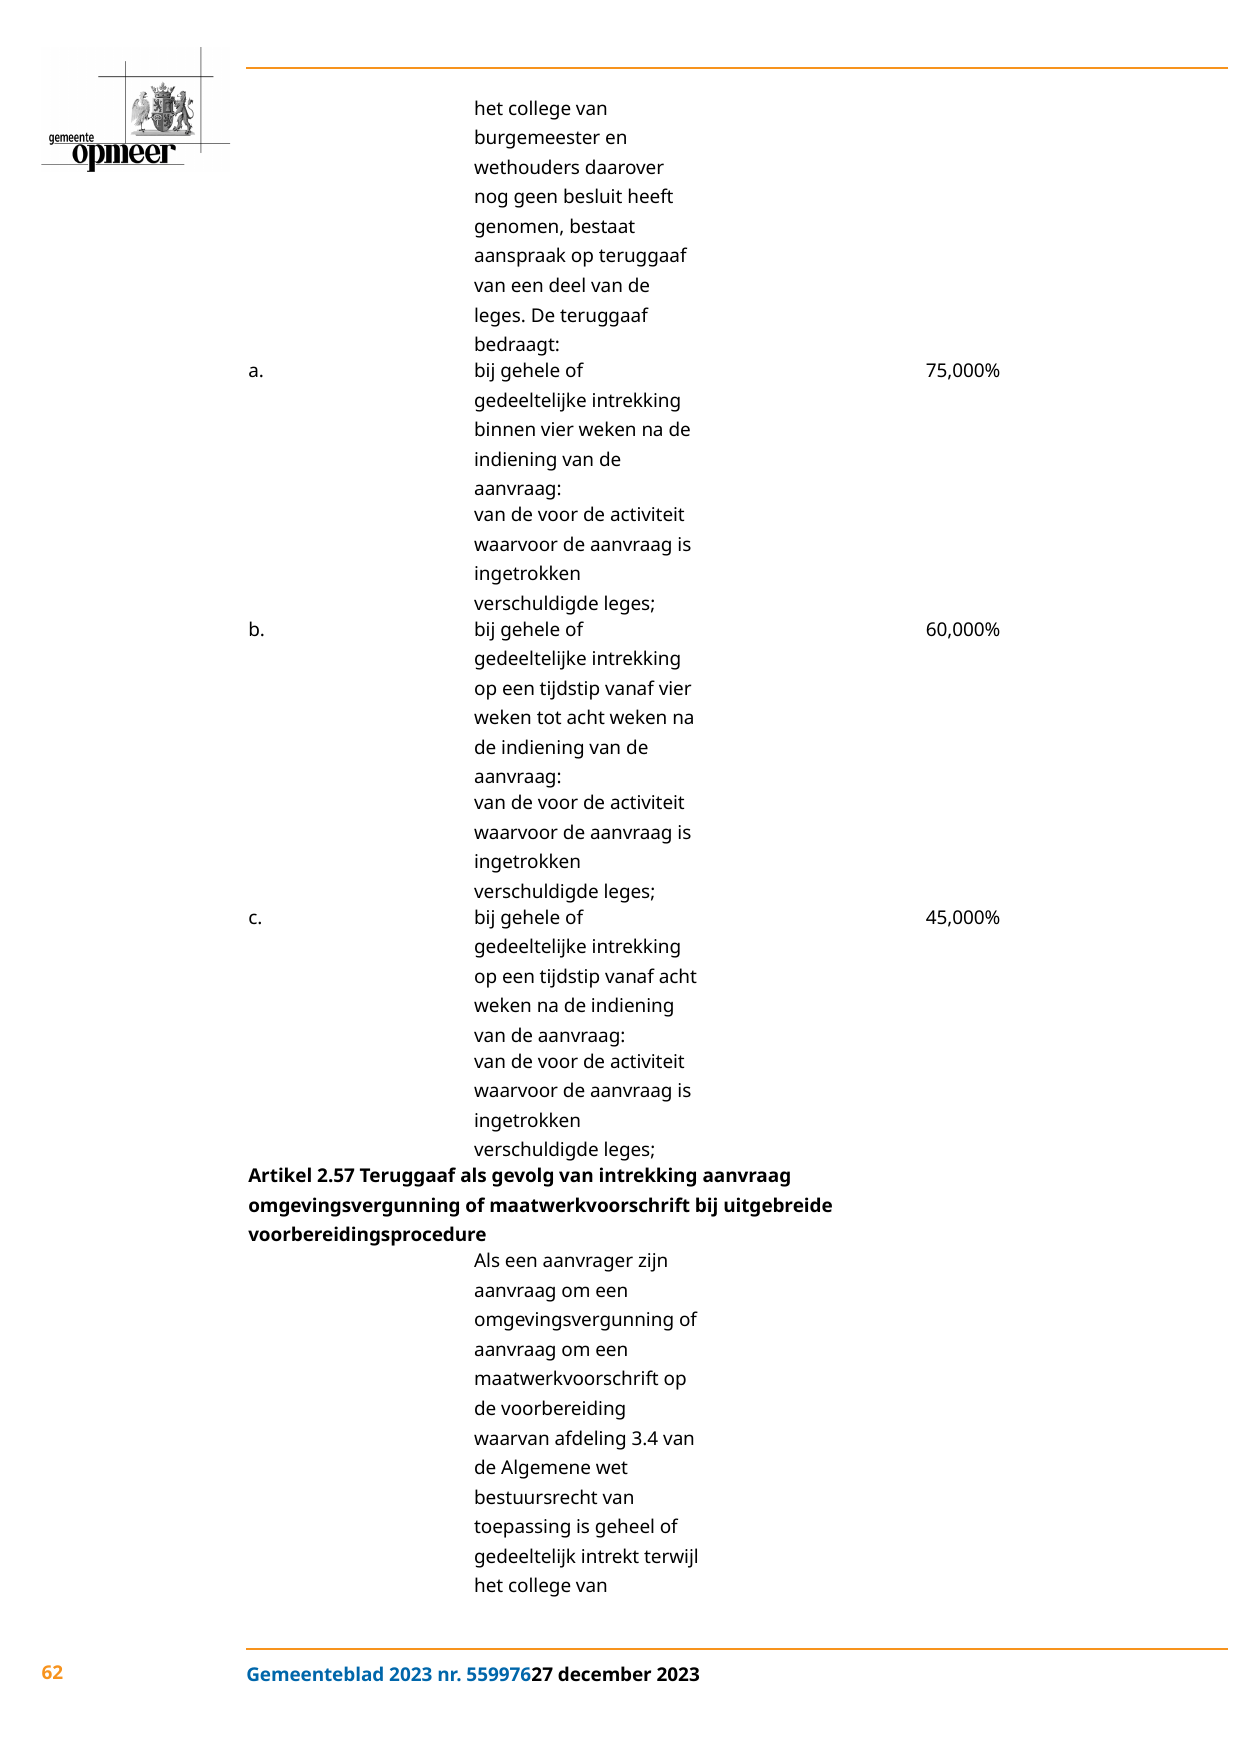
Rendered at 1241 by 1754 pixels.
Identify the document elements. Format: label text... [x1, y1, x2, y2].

table_cell [700, 904, 926, 1048]
table_cell [926, 1247, 1152, 1598]
table_cell [926, 789, 1152, 904]
table_cell [248, 789, 474, 904]
table_cell bij gehele of gedeeltelijke intrekking binnen vier weken na de indiening van de aanvraag: [474, 357, 700, 501]
table_cell a. [248, 357, 474, 501]
table_cell [700, 95, 926, 357]
table_cell 75,000% [926, 357, 1152, 501]
table_cell [248, 1048, 474, 1162]
table_cell [700, 501, 926, 616]
table_cell 45,000% [926, 904, 1152, 1048]
table_cell b. [248, 616, 474, 789]
table_cell [700, 616, 926, 789]
table_cell bij gehele of gedeeltelijke intrekking op een tijdstip vanaf vier weken tot acht weken na de indiening van de aanvraag: [474, 616, 700, 789]
picture [41, 47, 231, 172]
table_cell [700, 789, 926, 904]
table_cell c. [248, 904, 474, 1048]
table_cell [926, 95, 1152, 357]
table_cell [926, 501, 1152, 616]
table_cell [700, 357, 926, 501]
table_cell van de voor de activiteit waarvoor de aanvraag is ingetrokken verschuldigde leges; [474, 789, 700, 904]
table_cell van de voor de activiteit waarvoor de aanvraag is ingetrokken verschuldigde leges; [474, 1048, 700, 1162]
table_cell bij gehele of gedeeltelijke intrekking op een tijdstip vanaf acht weken na de indiening van de aanvraag: [474, 904, 700, 1048]
table_cell [248, 501, 474, 616]
table_cell [248, 1247, 474, 1598]
table_cell [926, 1163, 1152, 1247]
table_cell Artikel 2.57 Teruggaaf als gevolg van intrekking aanvraag omgevingsvergunning of maatwerkvoorschrift bij uitgebreide voorbereidingsprocedure [248, 1163, 926, 1247]
table_cell [926, 1048, 1152, 1162]
table_cell Als een aanvrager zijn aanvraag om een omgevingsvergunning of aanvraag om een maatwerkvoorschrift op de voorbereiding waarvan afdeling 3.4 van de Algemene wet bestuursrecht van toepassing is geheel of gedeeltelijk intrekt terwijl het college van [474, 1247, 700, 1598]
table_cell 60,000% [926, 616, 1152, 789]
table_cell van de voor de activiteit waarvoor de aanvraag is ingetrokken verschuldigde leges; [474, 501, 700, 616]
table_cell [248, 95, 474, 357]
table_cell het college van burgemeester en wethouders daarover nog geen besluit heeft genomen, bestaat aanspraak op teruggaaf van een deel van de leges. De teruggaaf bedraagt: [474, 95, 700, 357]
table_cell [700, 1247, 926, 1598]
table_cell [700, 1048, 926, 1162]
